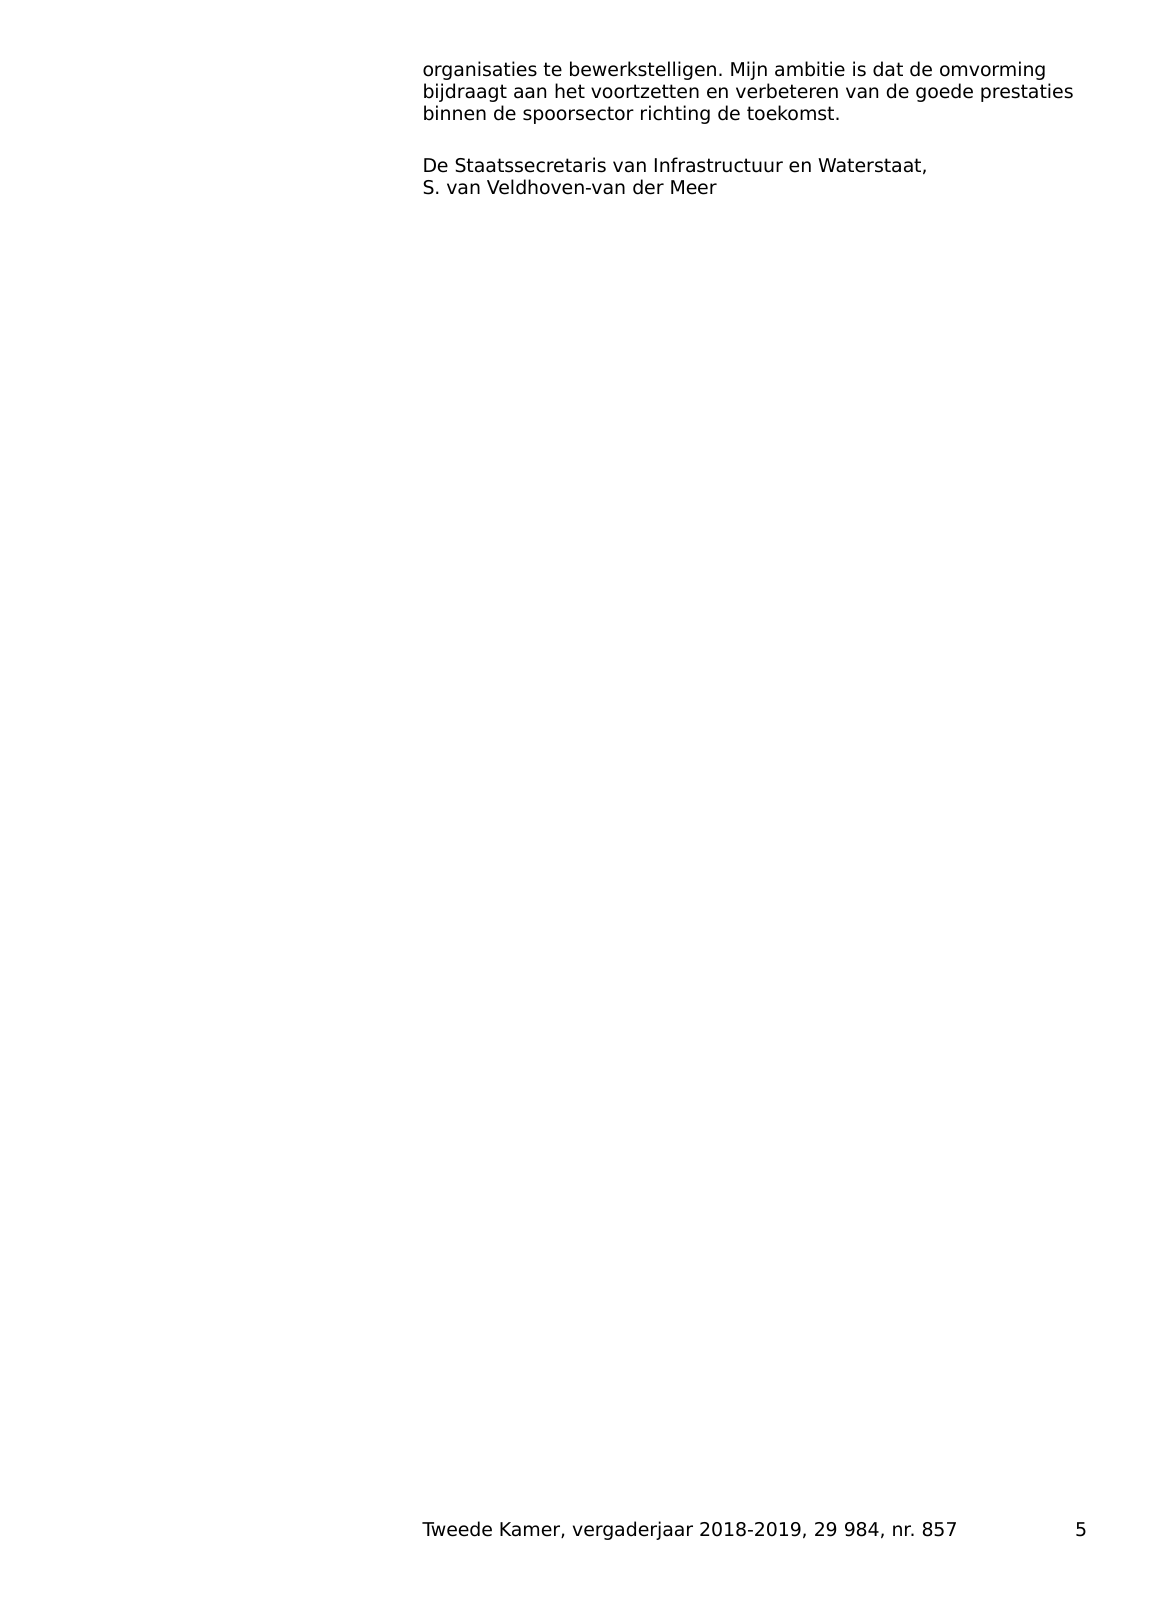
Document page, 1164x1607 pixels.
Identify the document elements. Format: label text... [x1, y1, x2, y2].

text De Staatssecretaris van Infrastructuur en Waterstaat, S. van Veldhoven-van der Meer [422, 155, 1087, 199]
text organisaties te bewerkstelligen. Mijn ambitie is dat de omvorming bijdraagt aan het voortzetten en verbeteren van de goede prestaties binnen de spoorsector richting de toekomst. [422, 59, 1087, 125]
